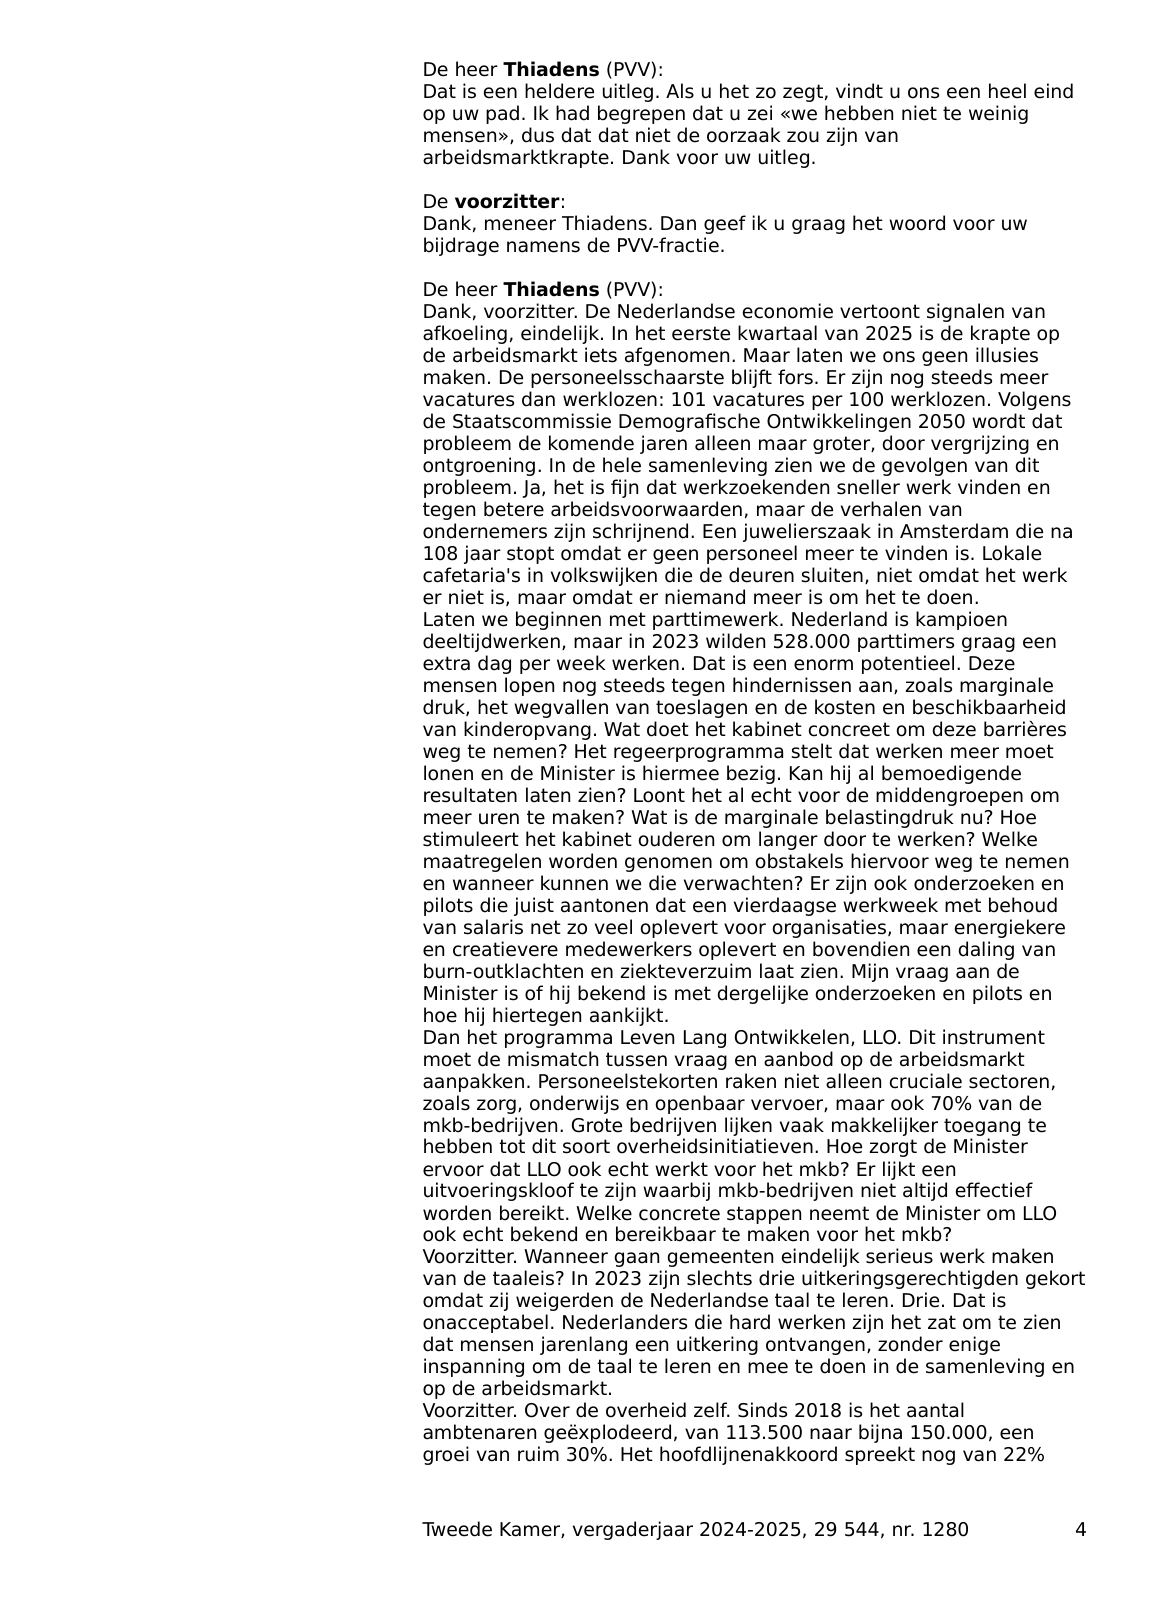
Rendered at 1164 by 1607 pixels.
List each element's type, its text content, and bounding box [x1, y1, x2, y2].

text Dank, voorzitter. De Nederlandse economie vertoont signalen van afkoeling, eindelijk. In het eerste kwartaal van 2025 is de krapte op de arbeidsmarkt iets afgenomen. Maar laten we ons geen illusies maken. De personeelsschaarste blijft fors. Er zijn nog steeds meer vacatures dan werklozen: 101 vacatures per 100 werklozen. Volgens de Staatscommissie Demografische Ontwikkelingen 2050 wordt dat probleem de komende jaren alleen maar groter, door vergrijzing en ontgroening. In de hele samenleving zien we de gevolgen van dit probleem. Ja, het is fijn dat werkzoekenden sneller werk vinden en tegen betere arbeidsvoorwaarden, maar de verhalen van ondernemers zijn schrijnend. Een juwelierszaak in Amsterdam die na 108 jaar stopt omdat er geen personeel meer te vinden is. Lokale cafetaria's in volkswijken die de deuren sluiten, niet omdat het werk er niet is, maar omdat er niemand meer is om het te doen. [422, 301, 1087, 609]
text De heer Thiadens (PVV): [422, 59, 1087, 81]
text Dank, meneer Thiadens. Dan geef ik u graag het woord voor uw bijdrage namens de PVV-fractie. [422, 213, 1087, 257]
text De voorzitter: [422, 191, 1087, 213]
text Dat is een heldere uitleg. Als u het zo zegt, vindt u ons een heel eind op uw pad. Ik had begrepen dat u zei «we hebben niet te weinig mensen», dus dat dat niet de oorzaak zou zijn van arbeidsmarktkrapte. Dank voor uw uitleg. [422, 81, 1087, 169]
text Voorzitter. Wanneer gaan gemeenten eindelijk serieus werk maken van de taaleis? In 2023 zijn slechts drie uitkeringsgerechtigden gekort omdat zij weigerden de Nederlandse taal te leren. Drie. Dat is onacceptabel. Nederlanders die hard werken zijn het zat om te zien dat mensen jarenlang een uitkering ontvangen, zonder enige inspanning om de taal te leren en mee te doen in de samenleving en op de arbeidsmarkt. [422, 1246, 1087, 1400]
text Dan het programma Leven Lang Ontwikkelen, LLO. Dit instrument moet de mismatch tussen vraag en aanbod op de arbeidsmarkt aanpakken. Personeelstekorten raken niet alleen cruciale sectoren, zoals zorg, onderwijs en openbaar vervoer, maar ook 70% van de mkb-bedrijven. Grote bedrijven lijken vaak makkelijker toegang te hebben tot dit soort overheidsinitiatieven. Hoe zorgt de Minister ervoor dat LLO ook echt werkt voor het mkb? Er lijkt een uitvoeringskloof te zijn waarbij mkb-bedrijven niet altijd effectief worden bereikt. Welke concrete stappen neemt de Minister om LLO ook echt bekend en bereikbaar te maken voor het mkb? [422, 1027, 1087, 1246]
text Laten we beginnen met parttimewerk. Nederland is kampioen deeltijdwerken, maar in 2023 wilden 528.000 parttimers graag een extra dag per week werken. Dat is een enorm potentieel. Deze mensen lopen nog steeds tegen hindernissen aan, zoals marginale druk, het wegvallen van toeslagen en de kosten en beschikbaarheid van kinderopvang. Wat doet het kabinet concreet om deze barrières weg te nemen? Het regeerprogramma stelt dat werken meer moet lonen en de Minister is hiermee bezig. Kan hij al bemoedigende resultaten laten zien? Loont het al echt voor de middengroepen om meer uren te maken? Wat is de marginale belastingdruk nu? Hoe stimuleert het kabinet ouderen om langer door te werken? Welke maatregelen worden genomen om obstakels hiervoor weg te nemen en wanneer kunnen we die verwachten? Er zijn ook onderzoeken en pilots die juist aantonen dat een vierdaagse werkweek met behoud van salaris net zo veel oplevert voor organisaties, maar energiekere en creatievere medewerkers oplevert en bovendien een daling van burn-outklachten en ziekteverzuim laat zien. Mijn vraag aan de Minister is of hij bekend is met dergelijke onderzoeken en pilots en hoe hij hiertegen aankijkt. [422, 609, 1087, 1027]
text Voorzitter. Over de overheid zelf. Sinds 2018 is het aantal ambtenaren geëxplodeerd, van 113.500 naar bijna 150.000, een groei van ruim 30%. Het hoofdlijnenakkoord spreekt nog van 22% [422, 1400, 1087, 1466]
text De heer Thiadens (PVV): [422, 279, 1087, 301]
